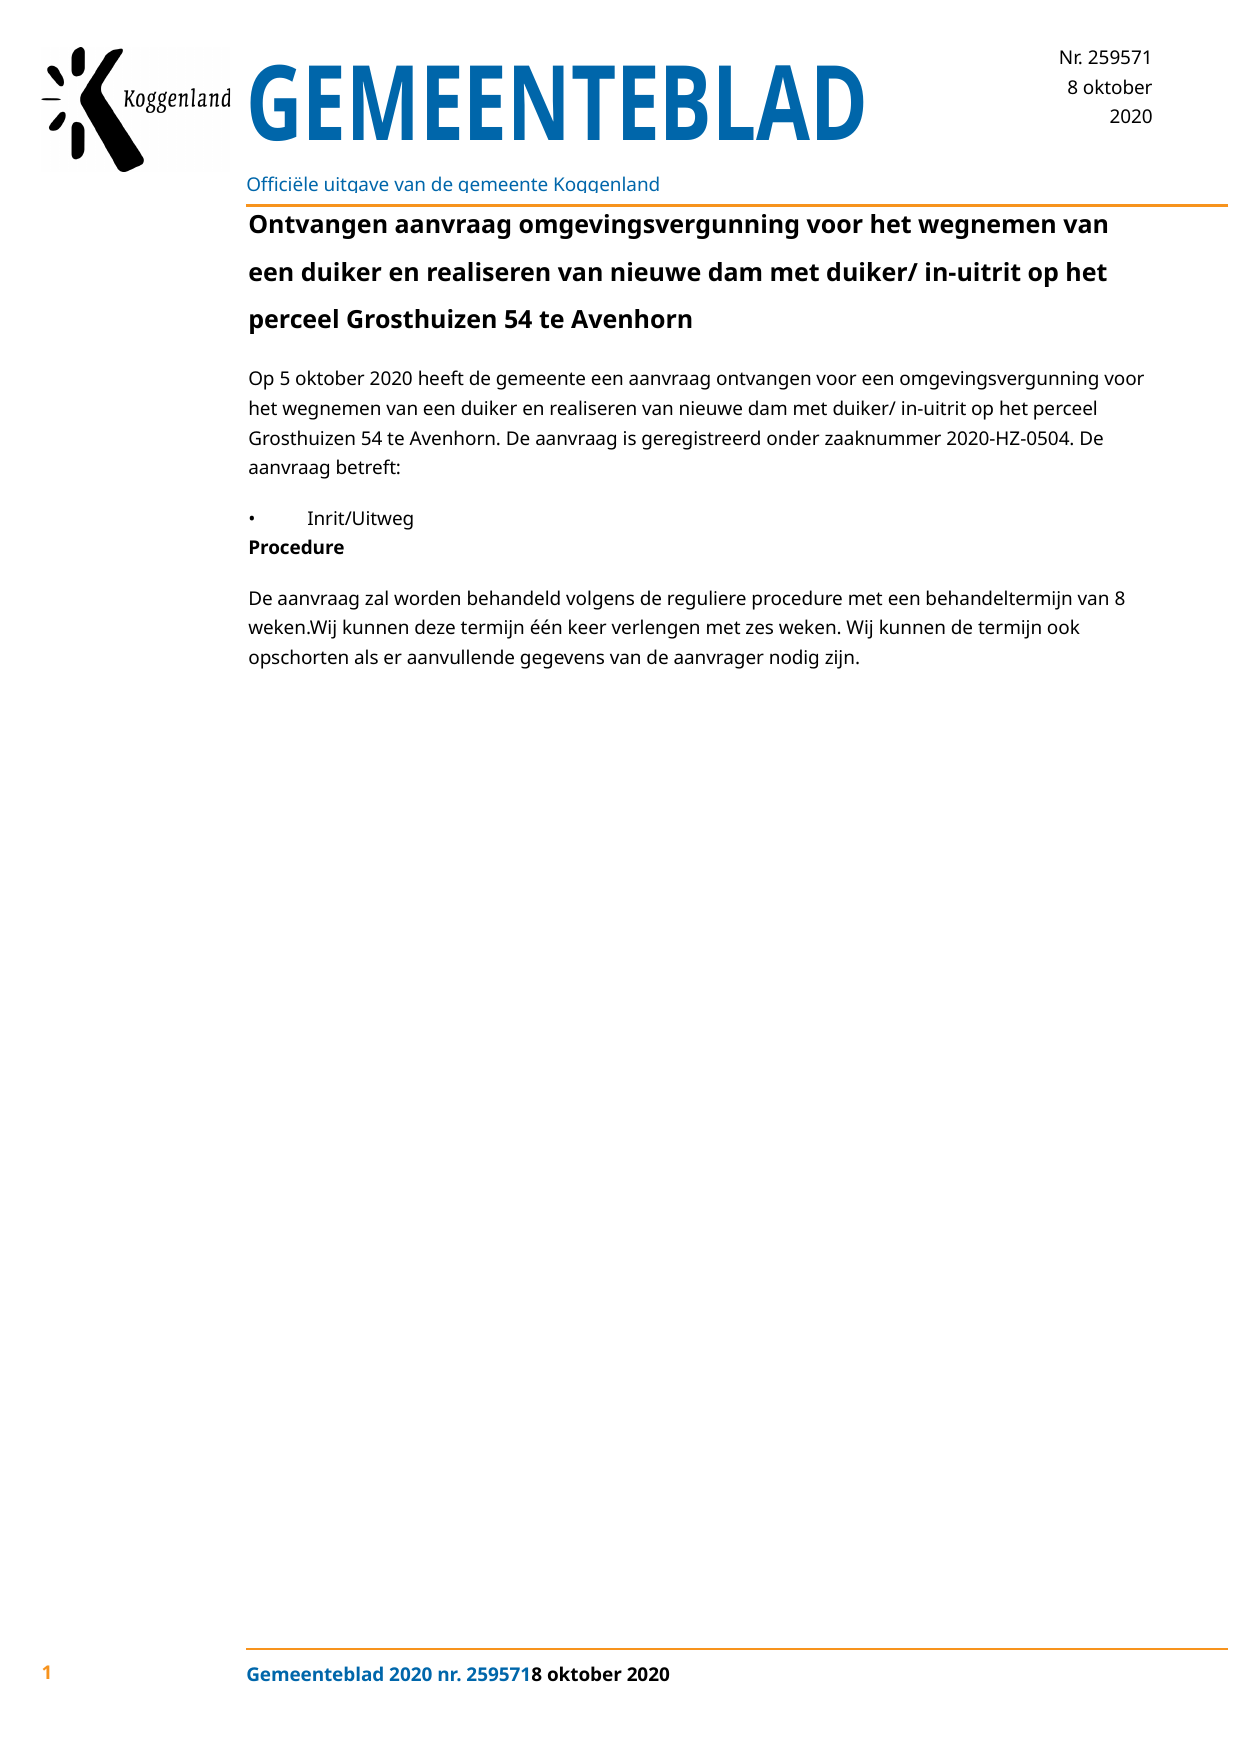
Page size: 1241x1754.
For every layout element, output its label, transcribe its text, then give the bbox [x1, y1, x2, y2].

text Procedure [248, 534, 1152, 560]
text De aanvraag zal worden behandeld volgens de reguliere procedure met een behandeltermijn van 8 weken.Wij kunnen deze termijn één keer verlengen met zes weken. Wij kunnen de termijn ook opschorten als er aanvullende gegevens van de aanvrager nodig zijn. [248, 585, 1152, 669]
text Ontvangen aanvraag omgevingsvergunning voor het wegnemen van een duiker en realiseren van nieuwe dam met duiker/ in-uitrit op het perceel Grosthuizen 54 te Avenhorn [248, 207, 1152, 336]
text Op 5 oktober 2020 heeft de gemeente een aanvraag ontvangen voor een omgevingsvergunning voor het wegnemen van een duiker en realiseren van nieuwe dam met duiker/ in-uitrit op het perceel Grosthuizen 54 te Avenhorn. De aanvraag is geregistreerd onder zaaknummer 2020-HZ-0504. De aanvraag betreft: [248, 366, 1152, 480]
picture [41, 47, 231, 172]
list Inrit/Uitweg [248, 505, 1152, 530]
